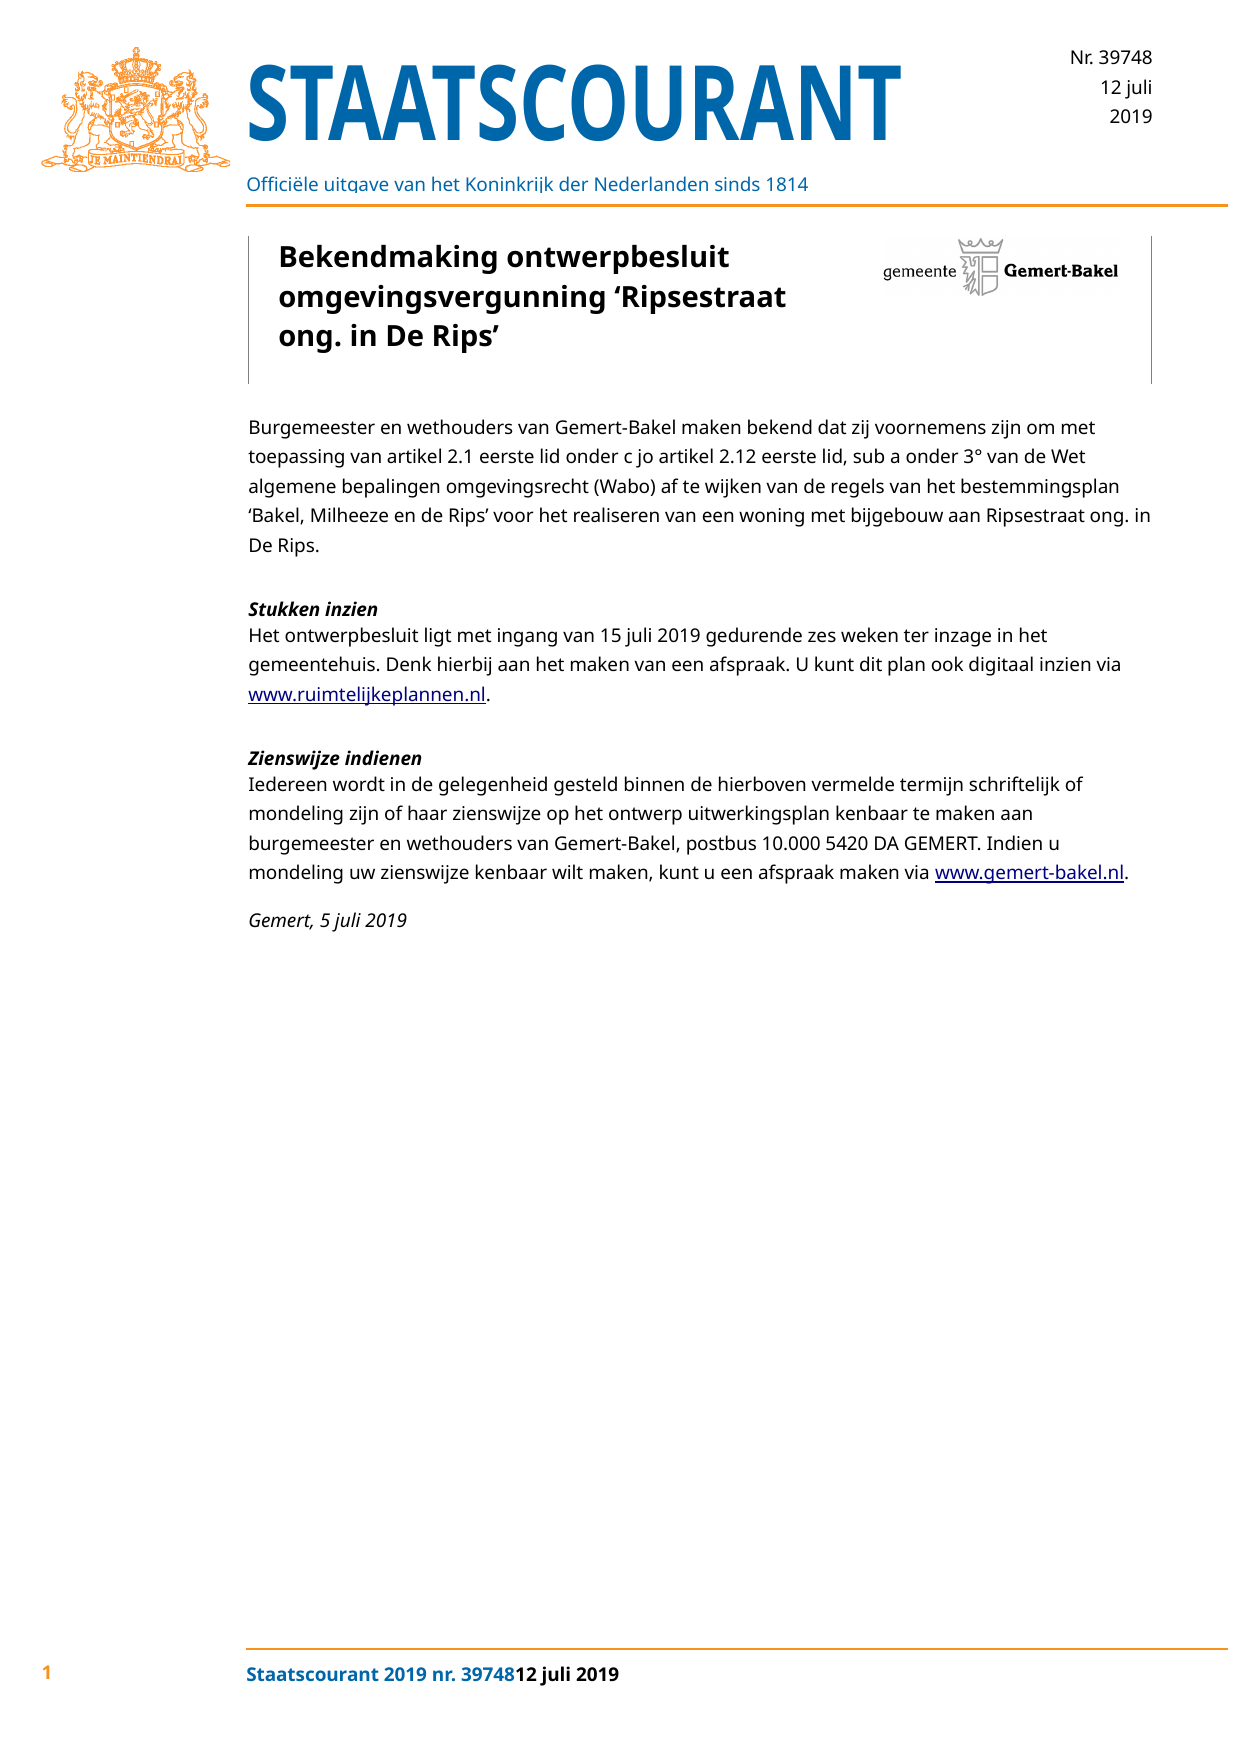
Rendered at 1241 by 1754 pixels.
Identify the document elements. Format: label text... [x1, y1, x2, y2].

table_header [850, 236, 1151, 384]
picture [41, 47, 231, 172]
text Stukken inzien [248, 596, 1152, 622]
text Zienswijze indienen [248, 745, 1152, 771]
text Burgemeester en wethouders van Gemert-Bakel maken bekend dat zij voornemens zijn om met toepassing van artikel 2.1 eerste lid onder c jo artikel 2.12 eerste lid, sub a onder 3° van de Wet algemene bepalingen omgevingsrecht (Wabo) af te wijken van de regels van het bestemmingsplan ‘Bakel, Milheeze en de Rips’ voor het realiseren van een woning met bijgebouw aan Ripsestraat ong. in De Rips. [248, 414, 1152, 558]
text Gemert, 5 juli 2019 [248, 907, 1152, 933]
picture [882, 236, 1119, 297]
table_header Bekendmaking ontwerpbesluit omgevingsvergunning ‘Ripsestraat ong. in De Rips’ [249, 236, 850, 384]
text Iedereen wordt in de gelegenheid gesteld binnen de hierboven vermelde termijn schriftelijk of mondeling zijn of haar zienswijze op het ontwerp uitwerkingsplan kenbaar te maken aan burgemeester en wethouders van Gemert-Bakel, postbus 10.000 5420 DA GEMERT. Indien u mondeling uw zienswijze kenbaar wilt maken, kunt u een afspraak maken via www.gemert-bakel.nl. [248, 771, 1152, 885]
text Het ontwerpbesluit ligt met ingang van 15 juli 2019 gedurende zes weken ter inzage in het gemeentehuis. Denk hierbij aan het maken van een afspraak. U kunt dit plan ook digitaal inzien via www.ruimtelijkeplannen.nl. [248, 622, 1152, 707]
